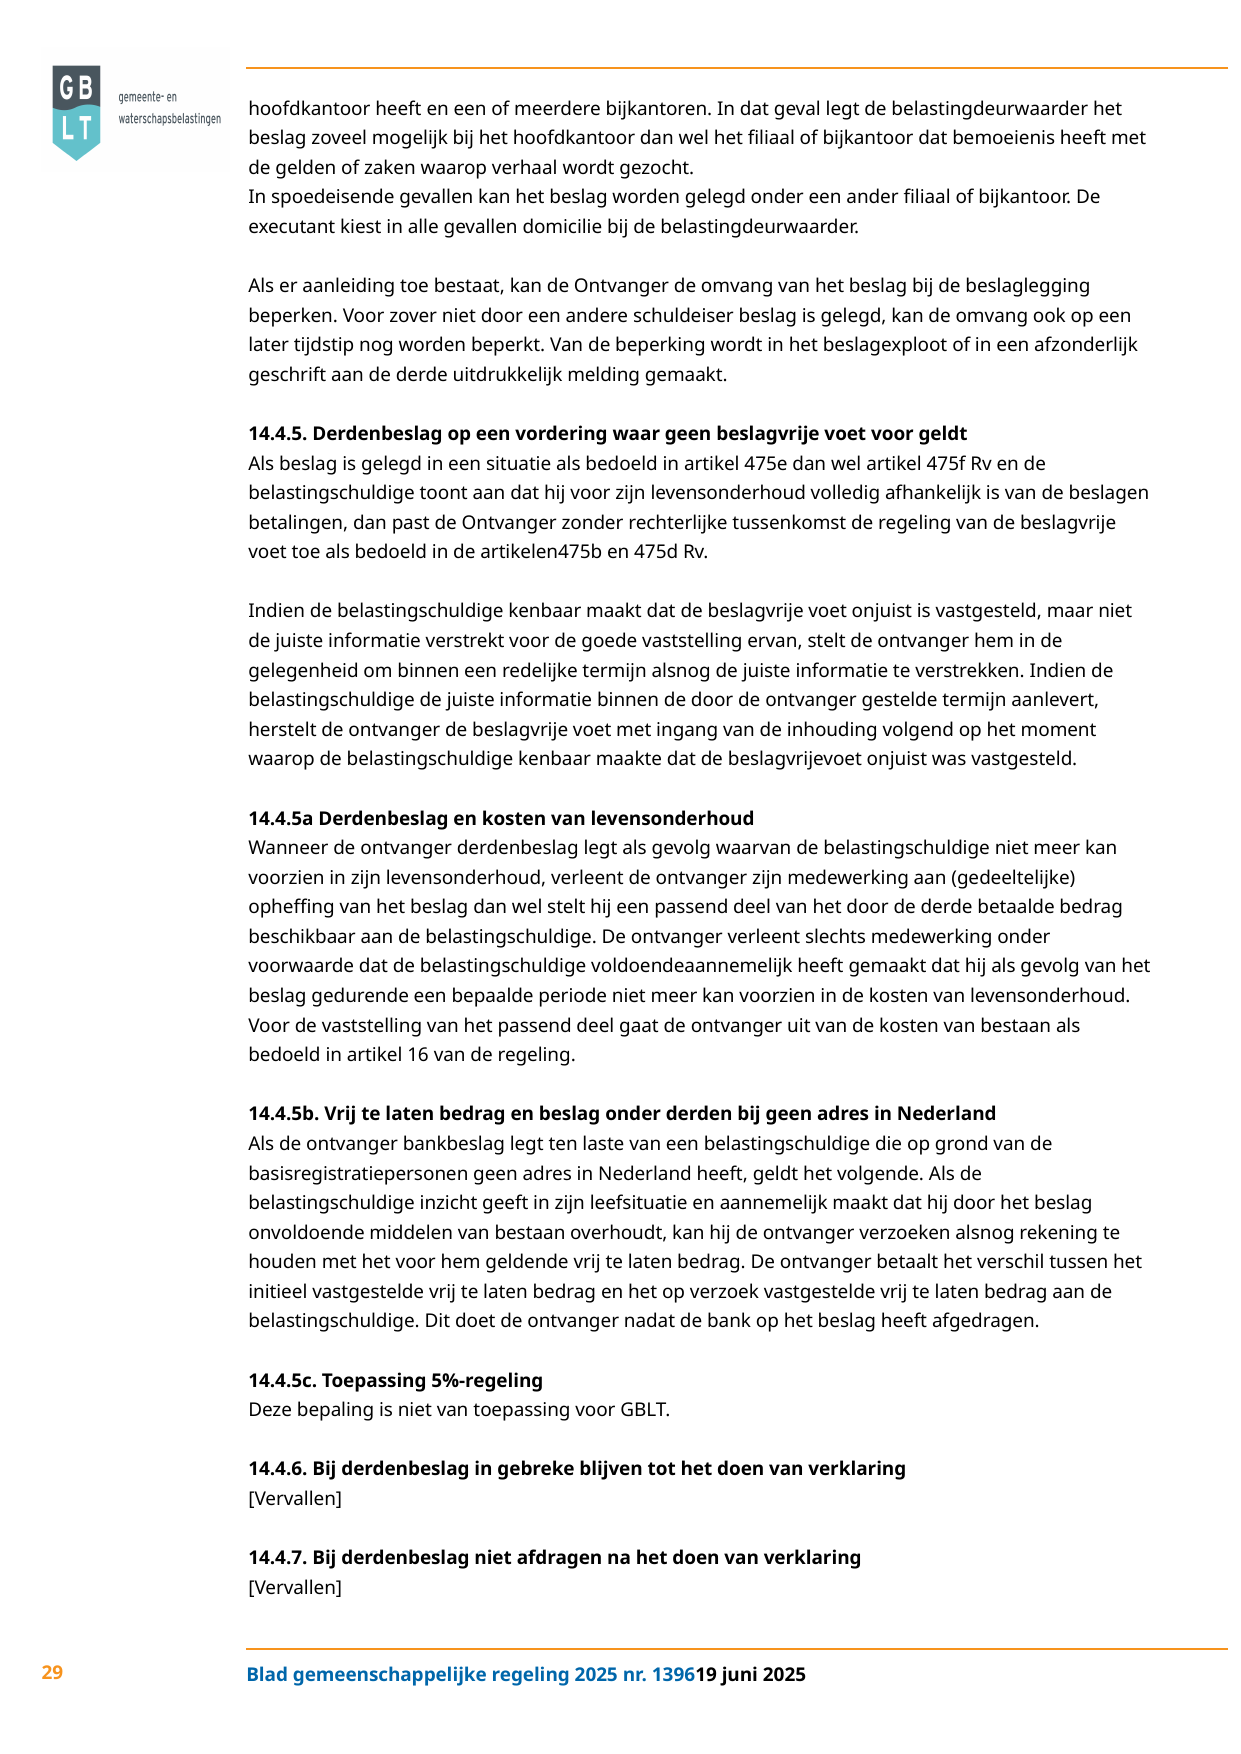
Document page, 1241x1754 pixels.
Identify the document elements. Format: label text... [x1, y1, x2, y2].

text Indien de belastingschuldige kenbaar maakt dat de beslagvrije voet onjuist is vastgesteld, maar niet de juiste informatie verstrekt voor de goede vaststelling ervan, stelt de ontvanger hem in de gelegenheid om binnen een redelijke termijn alsnog de juiste informatie te verstrekken. Indien de belastingschuldige de juiste informatie binnen de door de ontvanger gestelde termijn aanlevert, herstelt de ontvanger de beslagvrije voet met ingang van de inhouding volgend op het moment waarop de belastingschuldige kenbaar maakte dat de beslagvrijevoet onjuist was vastgesteld. [248, 598, 1152, 771]
text Als de ontvanger bankbeslag legt ten laste van een belastingschuldige die op grond van de basisregistratiepersonen geen adres in Nederland heeft, geldt het volgende. Als de belastingschuldige inzicht geeft in zijn leefsituatie en aannemelijk maakt dat hij door het beslag onvoldoende middelen van bestaan overhoudt, kan hij de ontvanger verzoeken alsnog rekening te houden met het voor hem geldende vrij te laten bedrag. De ontvanger betaalt het verschil tussen het initieel vastgestelde vrij te laten bedrag en het op verzoek vastgestelde vrij te laten bedrag aan de belastingschuldige. Dit doet de ontvanger nadat de bank op het beslag heeft afgedragen. [248, 1130, 1152, 1333]
text Als beslag is gelegd in een situatie als bedoeld in artikel 475e dan wel artikel 475f Rv en de belastingschuldige toont aan dat hij voor zijn levensonderhoud volledig afhankelijk is van de beslagen betalingen, dan past de Ontvanger zonder rechterlijke tussenkomst de regeling van de beslagvrije voet toe als bedoeld in de artikelen475b en 475d Rv. [248, 450, 1152, 564]
text 14.4.5b. Vrij te laten bedrag en beslag onder derden bij geen adres in Nederland [248, 1101, 1152, 1126]
text 14.4.5a Derdenbeslag en kosten van levensonderhoud [248, 805, 1152, 831]
text Als er aanleiding toe bestaat, kan de Ontvanger de omvang van het beslag bij de beslaglegging beperken. Voor zover niet door een andere schuldeiser beslag is gelegd, kan de omvang ook op een later tijdstip nog worden beperkt. Van de beperking wordt in het beslagexploot of in een afzonderlijk geschrift aan de derde uitdrukkelijk melding gemaakt. [248, 272, 1152, 387]
text In spoedeisende gevallen kan het beslag worden gelegd onder een ander filiaal of bijkantoor. De executant kiest in alle gevallen domicilie bij de belastingdeurwaarder. [248, 183, 1152, 239]
picture [41, 47, 231, 172]
text 14.4.5. Derdenbeslag op een vordering waar geen beslagvrije voet voor geldt [248, 420, 1152, 446]
text 14.4.6. Bij derdenbeslag in gebreke blijven tot het doen van verklaring [248, 1456, 1152, 1481]
text [Vervallen] [248, 1574, 1152, 1600]
text Wanneer de ontvanger derdenbeslag legt als gevolg waarvan de belastingschuldige niet meer kan voorzien in zijn levensonderhoud, verleent de ontvanger zijn medewerking aan (gedeeltelijke) opheffing van het beslag dan wel stelt hij een passend deel van het door de derde betaalde bedrag beschikbaar aan de belastingschuldige. De ontvanger verleent slechts medewerking onder voorwaarde dat de belastingschuldige voldoendeaannemelijk heeft gemaakt dat hij als gevolg van het beslag gedurende een bepaalde periode niet meer kan voorzien in de kosten van levensonderhoud. Voor de vaststelling van het passend deel gaat de ontvanger uit van de kosten van bestaan als bedoeld in artikel 16 van de regeling. [248, 834, 1152, 1067]
text hoofdkantoor heeft en een of meerdere bijkantoren. In dat geval legt de belastingdeurwaarder het beslag zoveel mogelijk bij het hoofdkantoor dan wel het filiaal of bijkantoor dat bemoeienis heeft met de gelden of zaken waarop verhaal wordt gezocht. [248, 95, 1152, 180]
text 14.4.7. Bij derdenbeslag niet afdragen na het doen van verklaring [248, 1544, 1152, 1570]
text 14.4.5c. Toepassing 5%-regeling [248, 1367, 1152, 1393]
text Deze bepaling is niet van toepassing voor GBLT. [248, 1396, 1152, 1422]
text [Vervallen] [248, 1485, 1152, 1511]
